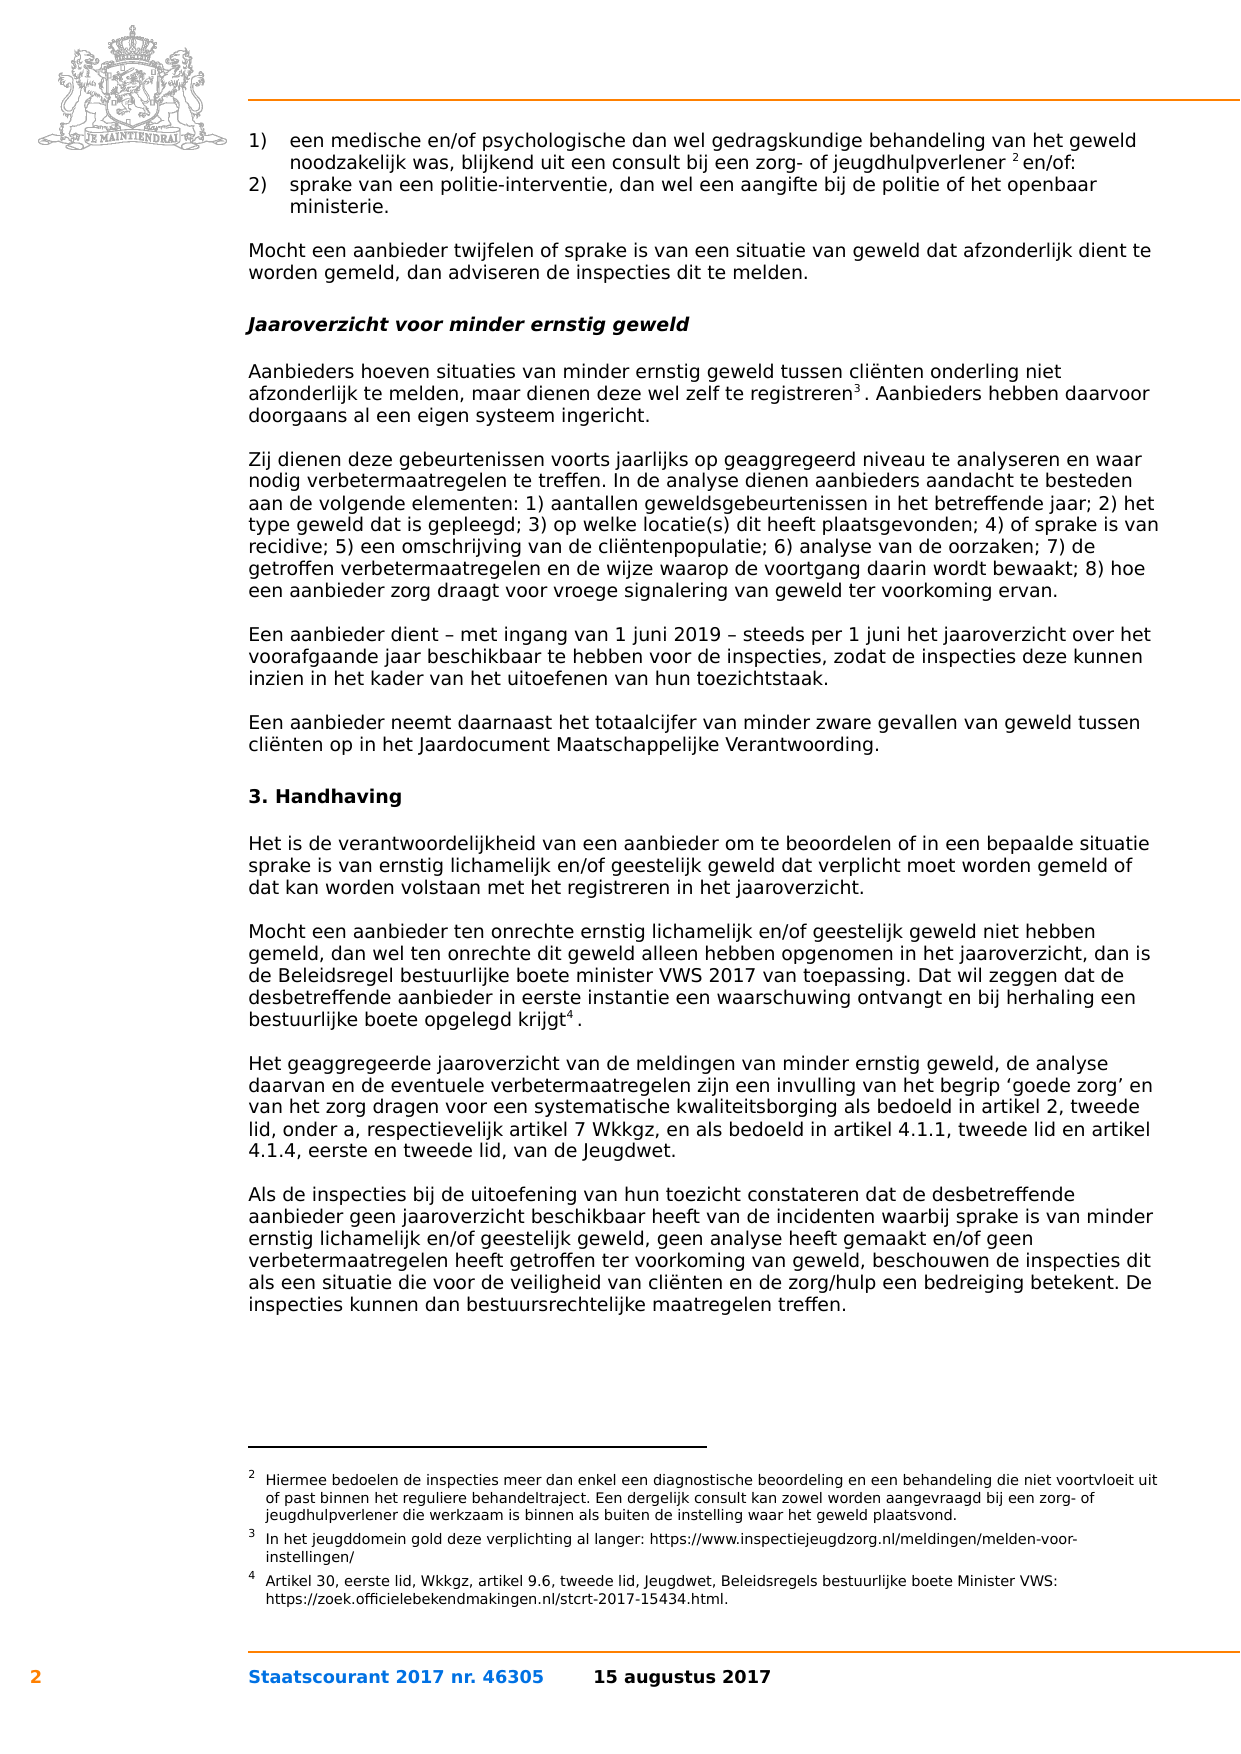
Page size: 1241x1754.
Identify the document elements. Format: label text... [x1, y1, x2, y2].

text 1) een medische en/of psychologische dan wel gedragskundige behandeling van het geweld noodzakelijk was, blijkend uit een consult bij een zorg- of jeugdhulpverlener en/of: [248, 130, 1163, 174]
text Een aanbieder dient – met ingang van 1 juni 2019 – steeds per 1 juni het jaaroverzicht over het voorafgaande jaar beschikbaar te hebben voor de inspecties, zodat de inspecties deze kunnen inzien in het kader van het uitoefenen van hun toezichtstaak. [248, 624, 1163, 690]
text Mocht een aanbieder ten onrechte ernstig lichamelijk en/of geestelijk geweld niet hebben gemeld, dan wel ten onrechte dit geweld alleen hebben opgenomen in het jaaroverzicht, dan is de Beleidsregel bestuurlijke boete minister VWS 2017 van toepassing. Dat wil zeggen dat de [248, 921, 1163, 987]
text 2) sprake van een politie-interventie, dan wel een aangifte bij de politie of het openbaar ministerie. [248, 174, 1163, 218]
text Het is de verantwoordelijkheid van een aanbieder om te beoordelen of in een bepaalde situatie sprake is van ernstig lichamelijk en/of geestelijk geweld dat verplicht moet worden gemeld of dat kan worden volstaan met het registreren in het jaaroverzicht. [248, 833, 1163, 899]
subtitle 3. Handhaving [248, 786, 1163, 808]
text desbetreffende aanbieder in eerste instantie een waarschuwing ontvangt en bij herhaling een bestuurlijke boete opgelegd krijgt. [248, 987, 1163, 1031]
picture [38, 25, 227, 150]
text In het jeugddomein gold deze verplichting al langer: https://www.inspectiejeugdzorg.nl/meldingen/melden-voor-instellingen/ [248, 1527, 1163, 1566]
text Mocht een aanbieder twijfelen of sprake is van een situatie van geweld dat afzonderlijk dient te worden gemeld, dan adviseren de inspecties dit te melden. [248, 240, 1163, 284]
subtitle Jaaroverzicht voor minder ernstig geweld [248, 314, 1163, 336]
text Zij dienen deze gebeurtenissen voorts jaarlijks op geaggregeerd niveau te analyseren en waar nodig verbetermaatregelen te treffen. In de analyse dienen aanbieders aandacht te besteden aan de volgende elementen: 1) aantallen geweldsgebeurtenissen in het betreffende jaar; 2) het type geweld dat is gepleegd; 3) op welke locatie(s) dit heeft plaatsgevonden; 4) of sprake is van recidive; 5) een omschrijving van de cliëntenpopulatie; 6) analyse van de oorzaken; 7) de getroffen verbetermaatregelen en de wijze waarop de voortgang daarin wordt bewaakt; 8) hoe een aanbieder zorg draagt voor vroege signalering van geweld ter voorkoming ervan. [248, 448, 1163, 602]
text Hiermee bedoelen de inspecties meer dan enkel een diagnostische beoordeling en een behandeling die niet voortvloeit uit of past binnen het reguliere behandeltraject. Een dergelijk consult kan zowel worden aangevraagd bij een zorg- of jeugdhulpverlener die werkzaam is binnen als buiten de instelling waar het geweld plaatsvond. [248, 1468, 1163, 1524]
text Artikel 30, eerste lid, Wkkgz, artikel 9.6, tweede lid, Jeugdwet, Beleidsregels bestuurlijke boete Minister VWS: https://zoek.officielebekendmakingen.nl/stcrt-2017-15434.html. [248, 1569, 1163, 1608]
text Als de inspecties bij de uitoefening van hun toezicht constateren dat de desbetreffende aanbieder geen jaaroverzicht beschikbaar heeft van de incidenten waarbij sprake is van minder ernstig lichamelijk en/of geestelijk geweld, geen analyse heeft gemaakt en/of geen verbetermaatregelen heeft getroffen ter voorkoming van geweld, beschouwen de inspecties dit als een situatie die voor de veiligheid van cliënten en de zorg/hulp een bedreiging betekent. De inspecties kunnen dan bestuursrechtelijke maatregelen treffen. [248, 1184, 1163, 1316]
text Het geaggregeerde jaaroverzicht van de meldingen van minder ernstig geweld, de analyse daarvan en de eventuele verbetermaatregelen zijn een invulling van het begrip ‘goede zorg’ en van het zorg dragen voor een systematische kwaliteitsborging als bedoeld in artikel 2, tweede lid, onder a, respectievelijk artikel 7 Wkkgz, en als bedoeld in artikel 4.1.1, tweede lid en artikel 4.1.4, eerste en tweede lid, van de Jeugdwet. [248, 1052, 1163, 1162]
text Aanbieders hoeven situaties van minder ernstig geweld tussen cliënten onderling niet afzonderlijk te melden, maar dienen deze wel zelf te registreren. Aanbieders hebben daarvoor doorgaans al een eigen systeem ingericht. [248, 361, 1163, 427]
text Een aanbieder neemt daarnaast het totaalcijfer van minder zware gevallen van geweld tussen cliënten op in het Jaardocument Maatschappelijke Verantwoording. [248, 712, 1163, 756]
